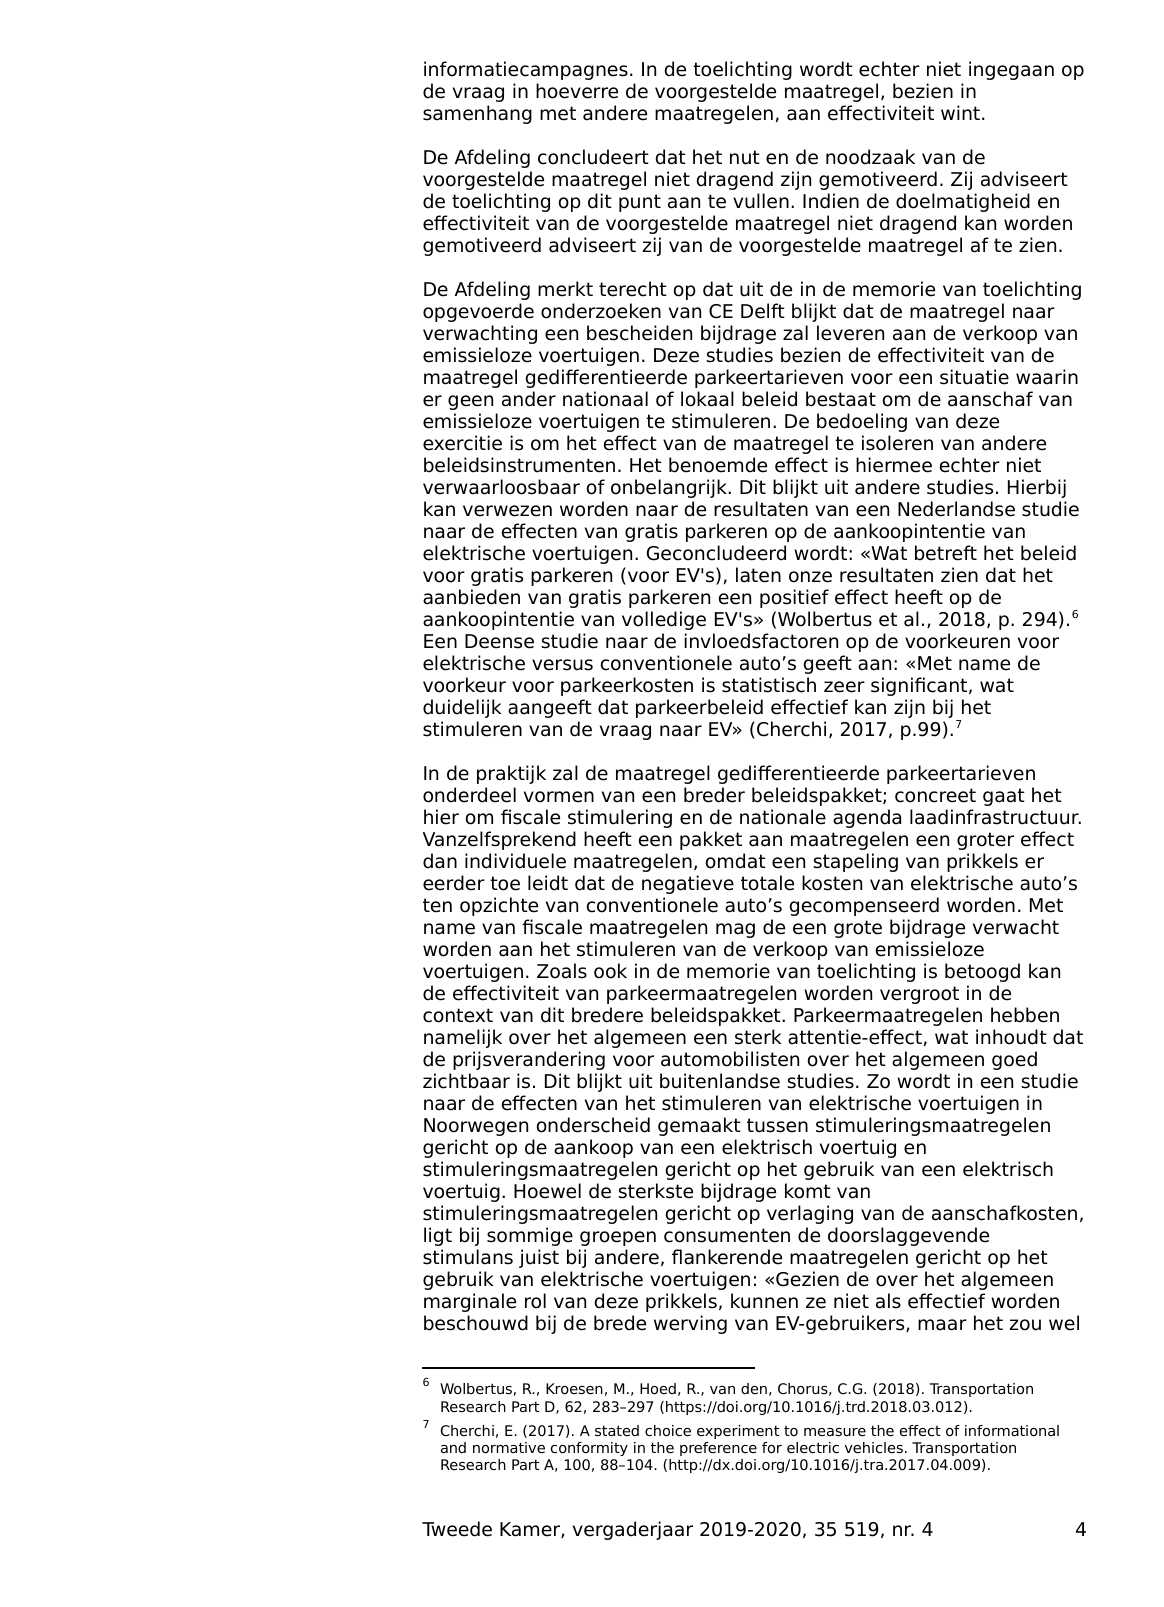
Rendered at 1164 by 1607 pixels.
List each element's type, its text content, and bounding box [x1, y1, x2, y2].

text Wolbertus, R., Kroesen, M., Hoed, R., van den, Chorus, C.G. (2018). Transportation Research Part D, 62, 283–297 (https://doi.org/10.1016/j.trd.2018.03.012). [422, 1377, 1087, 1416]
text In de praktijk zal de maatregel gedifferentieerde parkeertarieven onderdeel vormen van een breder beleidspakket; concreet gaat het hier om fiscale stimulering en de nationale agenda laadinfrastructuur. Vanzelfsprekend heeft een pakket aan maatregelen een groter effect dan individuele maatregelen, omdat een stapeling van prikkels er eerder toe leidt dat de negatieve totale kosten van elektrische auto’s ten opzichte van conventionele auto’s gecompenseerd worden. Met name van fiscale maatregelen mag de een grote bijdrage verwacht worden aan het stimuleren van de verkoop van emissieloze voertuigen. Zoals ook in de memorie van toelichting is betoogd kan de effectiviteit van parkeermaatregelen worden vergroot in de context van dit bredere beleidspakket. Parkeermaatregelen hebben namelijk over het algemeen een sterk attentie-effect, wat inhoudt dat de prijsverandering voor automobilisten over het algemeen goed zichtbaar is. Dit blijkt uit buitenlandse studies. Zo wordt in een studie naar de effecten van het stimuleren van elektrische voertuigen in Noorwegen onderscheid gemaakt tussen stimuleringsmaatregelen gericht op de aankoop van een elektrisch voertuig en stimuleringsmaatregelen gericht op het gebruik van een elektrisch voertuig. Hoewel de sterkste bijdrage komt van stimuleringsmaatregelen gericht op verlaging van de aanschafkosten, ligt bij sommige groepen consumenten de doorslaggevende stimulans juist bij andere, flankerende maatregelen gericht op het gebruik van elektrische voertuigen: «Gezien de over het algemeen marginale rol van deze prikkels, kunnen ze niet als effectief worden beschouwd bij de brede werving van EV-gebruikers, maar het zou wel [422, 763, 1087, 1334]
text Cherchi, E. (2017). A stated choice experiment to measure the effect of informational and normative conformity in the preference for electric vehicles. Transportation Research Part A, 100, 88–104. (http://dx.doi.org/10.1016/j.tra.2017.04.009). [422, 1418, 1087, 1474]
text informatiecampagnes. In de toelichting wordt echter niet ingegaan op de vraag in hoeverre de voorgestelde maatregel, bezien in samenhang met andere maatregelen, aan effectiviteit wint. [422, 59, 1087, 125]
text De Afdeling merkt terecht op dat uit de in de memorie van toelichting opgevoerde onderzoeken van CE Delft blijkt dat de maatregel naar verwachting een bescheiden bijdrage zal leveren aan de verkoop van emissieloze voertuigen. Deze studies bezien de effectiviteit van de maatregel gedifferentieerde parkeertarieven voor een situatie waarin er geen ander nationaal of lokaal beleid bestaat om de aanschaf van emissieloze voertuigen te stimuleren. De bedoeling van deze exercitie is om het effect van de maatregel te isoleren van andere beleidsinstrumenten. Het benoemde effect is hiermee echter niet verwaarloosbaar of onbelangrijk. Dit blijkt uit andere studies. Hierbij kan verwezen worden naar de resultaten van een Nederlandse studie naar de effecten van gratis parkeren op de aankoopintentie van elektrische voertuigen. Geconcludeerd wordt: «Wat betreft het beleid voor gratis parkeren (voor EV's), laten onze resultaten zien dat het aanbieden van gratis parkeren een positief effect heeft op de aankoopintentie van volledige EV's» (Wolbertus et al., 2018, p. 294). Een Deense studie naar de invloedsfactoren op de voorkeuren voor elektrische versus conventionele auto’s geeft aan: «Met name de voorkeur voor parkeerkosten is statistisch zeer significant, wat duidelijk aangeeft dat parkeerbeleid effectief kan zijn bij het stimuleren van de vraag naar EV» (Cherchi, 2017, p.99). [422, 279, 1087, 741]
text De Afdeling concludeert dat het nut en de noodzaak van de voorgestelde maatregel niet dragend zijn gemotiveerd. Zij adviseert de toelichting op dit punt aan te vullen. Indien de doelmatigheid en effectiviteit van de voorgestelde maatregel niet dragend kan worden gemotiveerd adviseert zij van de voorgestelde maatregel af te zien. [422, 147, 1087, 257]
